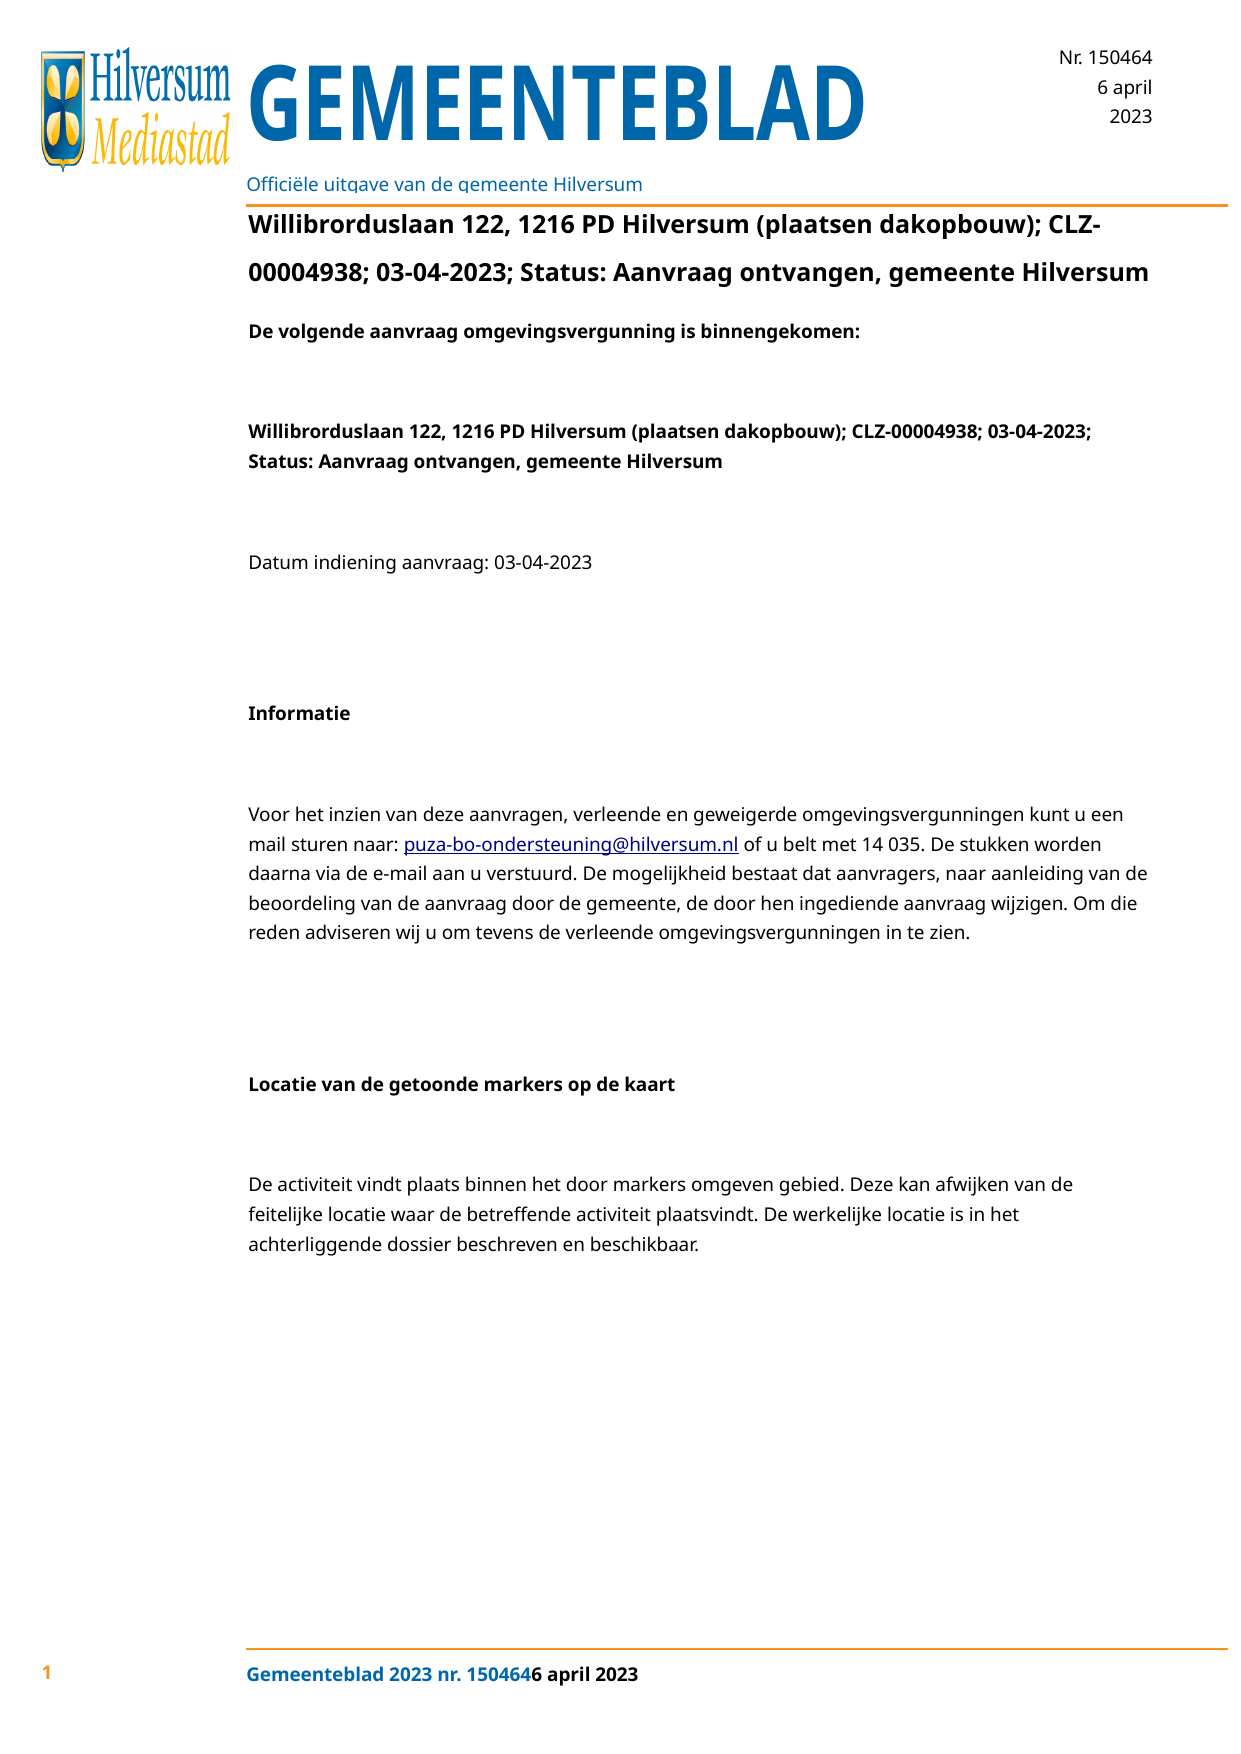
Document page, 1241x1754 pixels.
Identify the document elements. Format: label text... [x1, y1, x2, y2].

text Informatie [248, 700, 1152, 726]
text Voor het inzien van deze aanvragen, verleende en geweigerde omgevingsvergunningen kunt u een mail sturen naar: puza-bo-ondersteuning@hilversum.nl of u belt met 14 035. De stukken worden daarna via de e-mail aan u verstuurd. De mogelijkheid bestaat dat aanvragers, naar aanleiding van de beoordeling van de aanvraag door de gemeente, de door hen ingediende aanvraag wijzigen. Om die reden adviseren wij u om tevens de verleende omgevingsvergunningen in te zien. [248, 801, 1152, 945]
picture [41, 47, 231, 172]
text Willibrorduslaan 122, 1216 PD Hilversum (plaatsen dakopbouw); CLZ-00004938; 03-04-2023; Status: Aanvraag ontvangen, gemeente Hilversum [248, 207, 1152, 288]
text Willibrorduslaan 122, 1216 PD Hilversum (plaatsen dakopbouw); CLZ-00004938; 03-04-2023; Status: Aanvraag ontvangen, gemeente Hilversum [248, 419, 1152, 474]
text Locatie van de getoonde markers op de kaart [248, 1071, 1152, 1097]
text Datum indiening aanvraag: 03-04-2023 [248, 549, 1152, 575]
text De volgende aanvraag omgevingsvergunning is binnengekomen: [248, 318, 1152, 344]
text De activiteit vindt plaats binnen het door markers omgeven gebied. Deze kan afwijken van de feitelijke locatie waar de betreffende activiteit plaatsvindt. De werkelijke locatie is in het achterliggende dossier beschreven en beschikbaar. [248, 1172, 1152, 1257]
